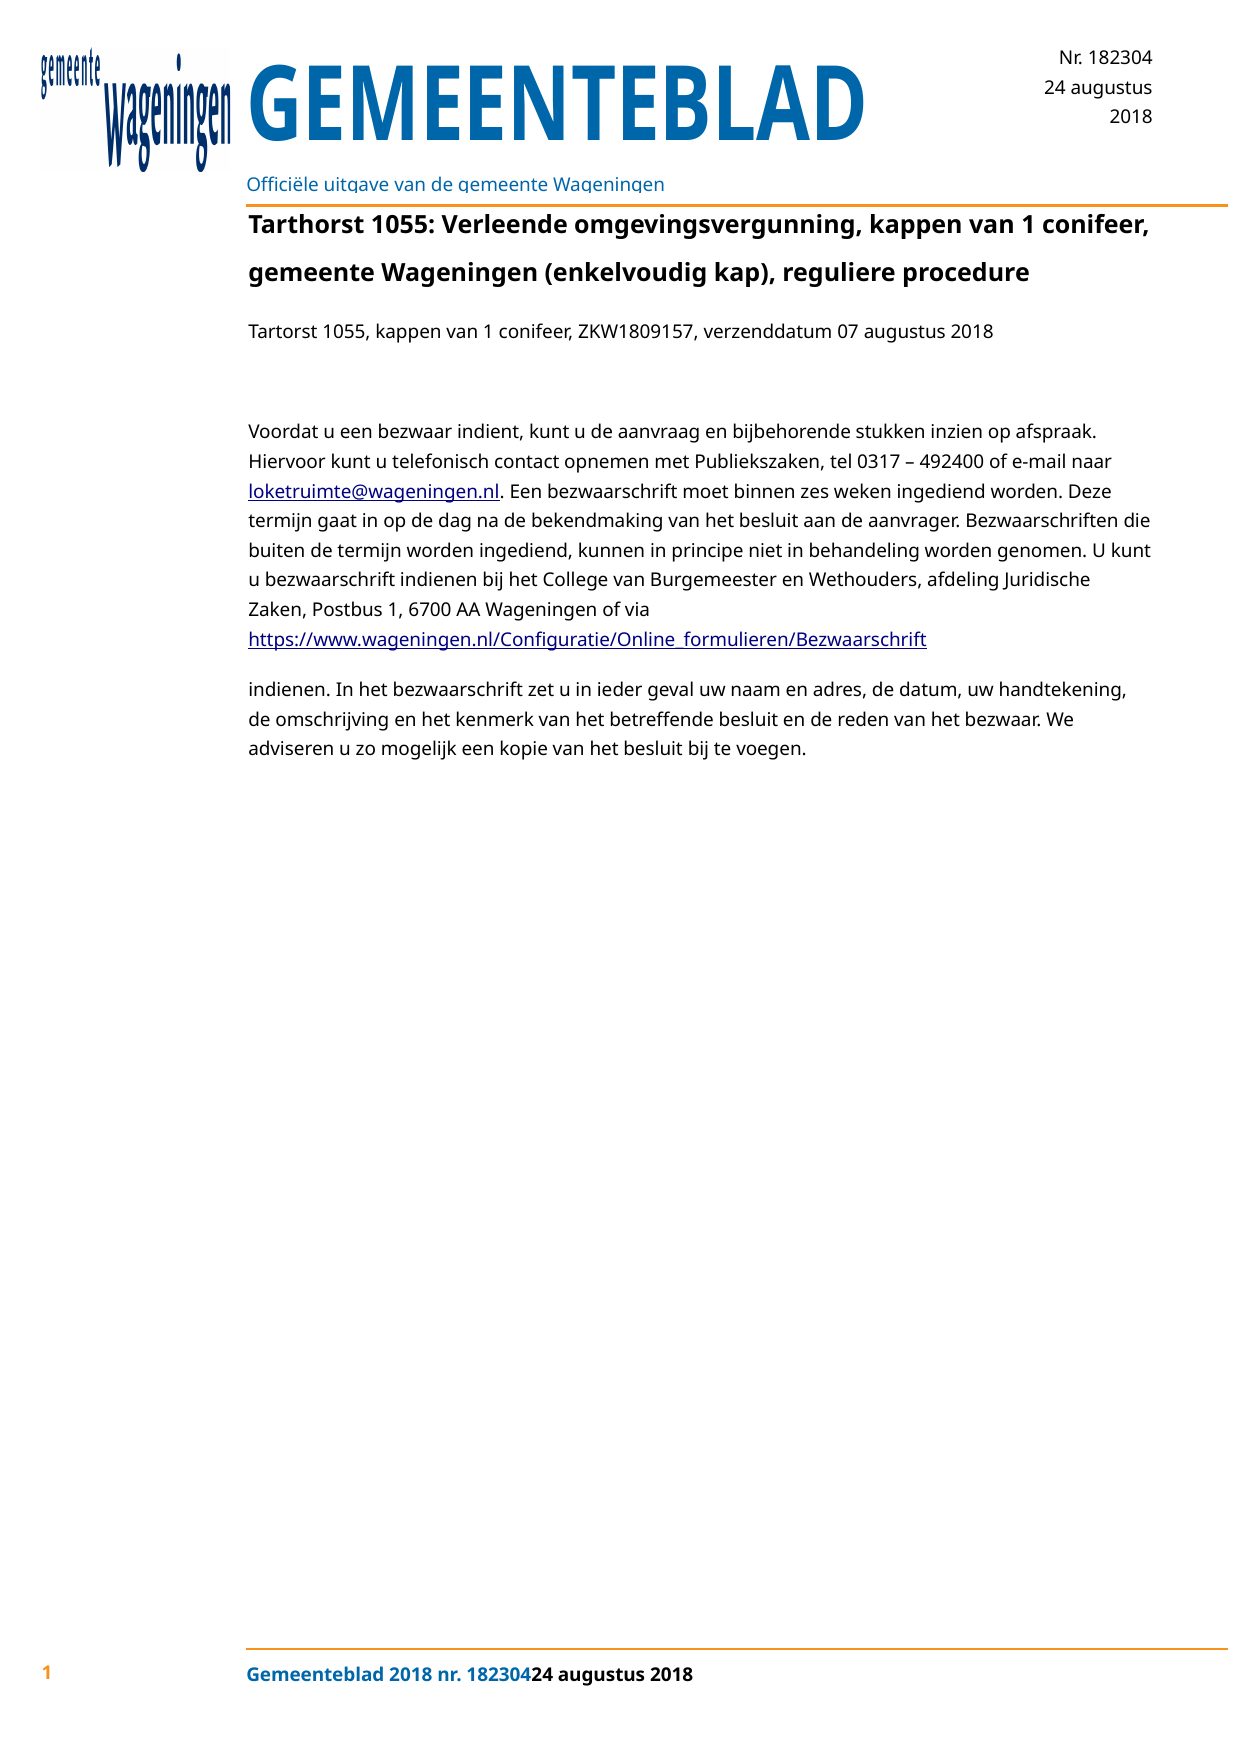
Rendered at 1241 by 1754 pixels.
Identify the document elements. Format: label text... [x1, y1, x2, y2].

text Tartorst 1055, kappen van 1 conifeer, ZKW1809157, verzenddatum 07 augustus 2018 [248, 318, 1152, 344]
picture [41, 47, 231, 172]
text indienen. In het bezwaarschrift zet u in ieder geval uw naam en adres, de datum, uw handtekening, de omschrijving en het kenmerk van het betreffende besluit en de reden van het bezwaar. We adviseren u zo mogelijk een kopie van het besluit bij te voegen. [248, 676, 1152, 761]
text Voordat u een bezwaar indient, kunt u de aanvraag en bijbehorende stukken inzien op afspraak. Hiervoor kunt u telefonisch contact opnemen met Publiekszaken, tel 0317 – 492400 of e-mail naar loketruimte@wageningen.nl. Een bezwaarschrift moet binnen zes weken ingediend worden. Deze termijn gaat in op de dag na de bekendmaking van het besluit aan de aanvrager. Bezwaarschriften die buiten de termijn worden ingediend, kunnen in principe niet in behandeling worden genomen. U kunt u bezwaarschrift indienen bij het College van Burgemeester en Wethouders, afdeling Juridische Zaken, Postbus 1, 6700 AA Wageningen of via https://www.wageningen.nl/Configuratie/Online_formulieren/Bezwaarschrift [248, 419, 1152, 652]
text Tarthorst 1055: Verleende omgevingsvergunning, kappen van 1 conifeer, gemeente Wageningen (enkelvoudig kap), reguliere procedure [248, 207, 1152, 288]
